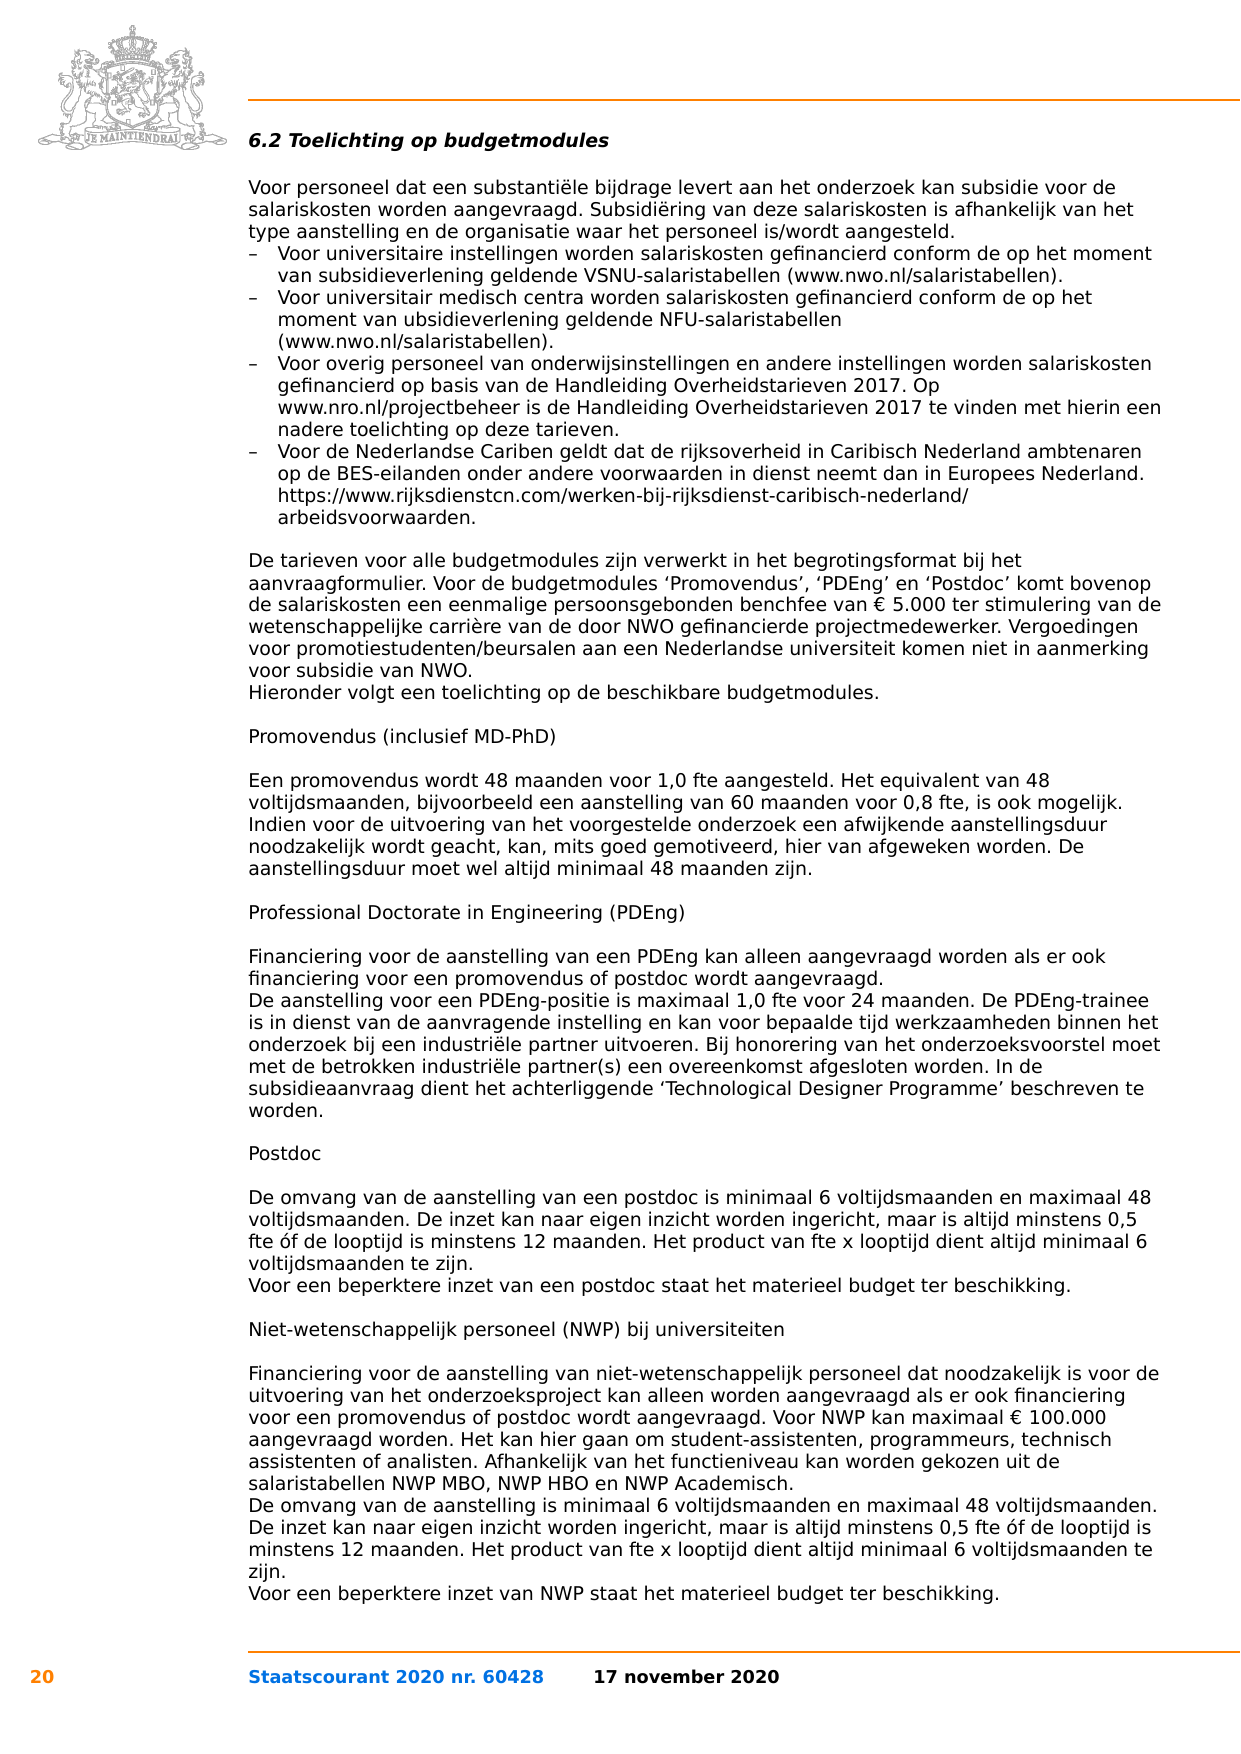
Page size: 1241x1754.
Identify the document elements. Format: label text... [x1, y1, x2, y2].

text De omvang van de aanstelling is minimaal 6 voltijdsmaanden en maximaal 48 voltijdsmaanden. De inzet kan naar eigen inzicht worden ingericht, maar is altijd minstens 0,5 fte óf de looptijd is minstens 12 maanden. Het product van fte x looptijd dient altijd minimaal 6 voltijdsmaanden te zijn. [248, 1495, 1163, 1583]
text Een promovendus wordt 48 maanden voor 1,0 fte aangesteld. Het equivalent van 48 voltijdsmaanden, bijvoorbeeld een aanstelling van 60 maanden voor 0,8 fte, is ook mogelijk. Indien voor de uitvoering van het voorgestelde onderzoek een afwijkende aanstellingsduur noodzakelijk wordt geacht, kan, mits goed gemotiveerd, hier van afgeweken worden. De aanstellingsduur moet wel altijd minimaal 48 maanden zijn. [248, 770, 1163, 880]
text – Voor universitair medisch centra worden salariskosten gefinancierd conform de op het moment van ubsidieverlening geldende NFU-salaristabellen [248, 287, 1163, 331]
text – Voor overig personeel van onderwijsinstellingen en andere instellingen worden salariskosten gefinancierd op basis van de Handleiding Overheidstarieven 2017. Op www.nro.nl/projectbeheer is de Handleiding Overheidstarieven 2017 te vinden met hierin een nadere toelichting op deze tarieven. [248, 353, 1163, 441]
subtitle Postdoc [248, 1143, 1163, 1165]
subtitle Promovendus (inclusief MD-PhD) [248, 726, 1163, 748]
text – Voor universitaire instellingen worden salariskosten gefinancierd conform de op het moment van subsidieverlening geldende VSNU-salaristabellen (www.nwo.nl/salaristabellen). [248, 243, 1163, 287]
text Voor een beperktere inzet van een postdoc staat het materieel budget ter beschikking. [248, 1275, 1163, 1297]
picture [38, 25, 227, 150]
text (www.nwo.nl/salaristabellen). [277, 331, 1163, 353]
subtitle Niet-wetenschappelijk personeel (NWP) bij universiteiten [248, 1319, 1163, 1341]
text Hieronder volgt een toelichting op de beschikbare budgetmodules. [248, 682, 1163, 704]
text Financiering voor de aanstelling van niet-wetenschappelijk personeel dat noodzakelijk is voor de uitvoering van het onderzoeksproject kan alleen worden aangevraagd als er ook financiering voor een promovendus of postdoc wordt aangevraagd. Voor NWP kan maximaal € 100.000 aangevraagd worden. Het kan hier gaan om student-assistenten, programmeurs, technisch assistenten of analisten. Afhankelijk van het functieniveau kan worden gekozen uit de salaristabellen NWP MBO, NWP HBO en NWP Academisch. [248, 1363, 1163, 1495]
text Financiering voor de aanstelling van een PDEng kan alleen aangevraagd worden als er ook financiering voor een promovendus of postdoc wordt aangevraagd. [248, 946, 1163, 989]
text De tarieven voor alle budgetmodules zijn verwerkt in het begrotingsformat bij het aanvraagformulier. Voor de budgetmodules ‘Promovendus’, ‘PDEng’ en ‘Postdoc’ komt bovenop de salariskosten een eenmalige persoonsgebonden benchfee van € 5.000 ter stimulering van de wetenschappelijke carrière van de door NWO gefinancierde projectmedewerker. Vergoedingen voor promotiestudenten/beursalen aan een Nederlandse universiteit komen niet in aanmerking voor subsidie van NWO. [248, 550, 1163, 682]
text Voor personeel dat een substantiële bijdrage levert aan het onderzoek kan subsidie voor de salariskosten worden aangevraagd. Subsidiëring van deze salariskosten is afhankelijk van het type aanstelling en de organisatie waar het personeel is/wordt aangesteld. [248, 177, 1163, 243]
subtitle Professional Doctorate in Engineering (PDEng) [248, 902, 1163, 924]
text – Voor de Nederlandse Cariben geldt dat de rijksoverheid in Caribisch Nederland ambtenaren op de BES-eilanden onder andere voorwaarden in dienst neemt dan in Europees Nederland. https://www.rijksdienstcn.com/werken-bij-rijksdienst-caribisch-nederland/arbeidsvoorwaarden. [248, 441, 1163, 528]
text Voor een beperktere inzet van NWP staat het materieel budget ter beschikking. [248, 1583, 1163, 1604]
text De aanstelling voor een PDEng-positie is maximaal 1,0 fte voor 24 maanden. De PDEng-trainee is in dienst van de aanvragende instelling en kan voor bepaalde tijd werkzaamheden binnen het onderzoek bij een industriële partner uitvoeren. Bij honorering van het onderzoeksvoorstel moet met de betrokken industriële partner(s) een overeenkomst afgesloten worden. In de subsidieaanvraag dient het achterliggende ‘Technological Designer Programme’ beschreven te worden. [248, 989, 1163, 1121]
subtitle 6.2 Toelichting op budgetmodules [248, 130, 1163, 152]
text De omvang van de aanstelling van een postdoc is minimaal 6 voltijdsmaanden en maximaal 48 voltijdsmaanden. De inzet kan naar eigen inzicht worden ingericht, maar is altijd minstens 0,5 fte óf de looptijd is minstens 12 maanden. Het product van fte x looptijd dient altijd minimaal 6 voltijdsmaanden te zijn. [248, 1187, 1163, 1275]
